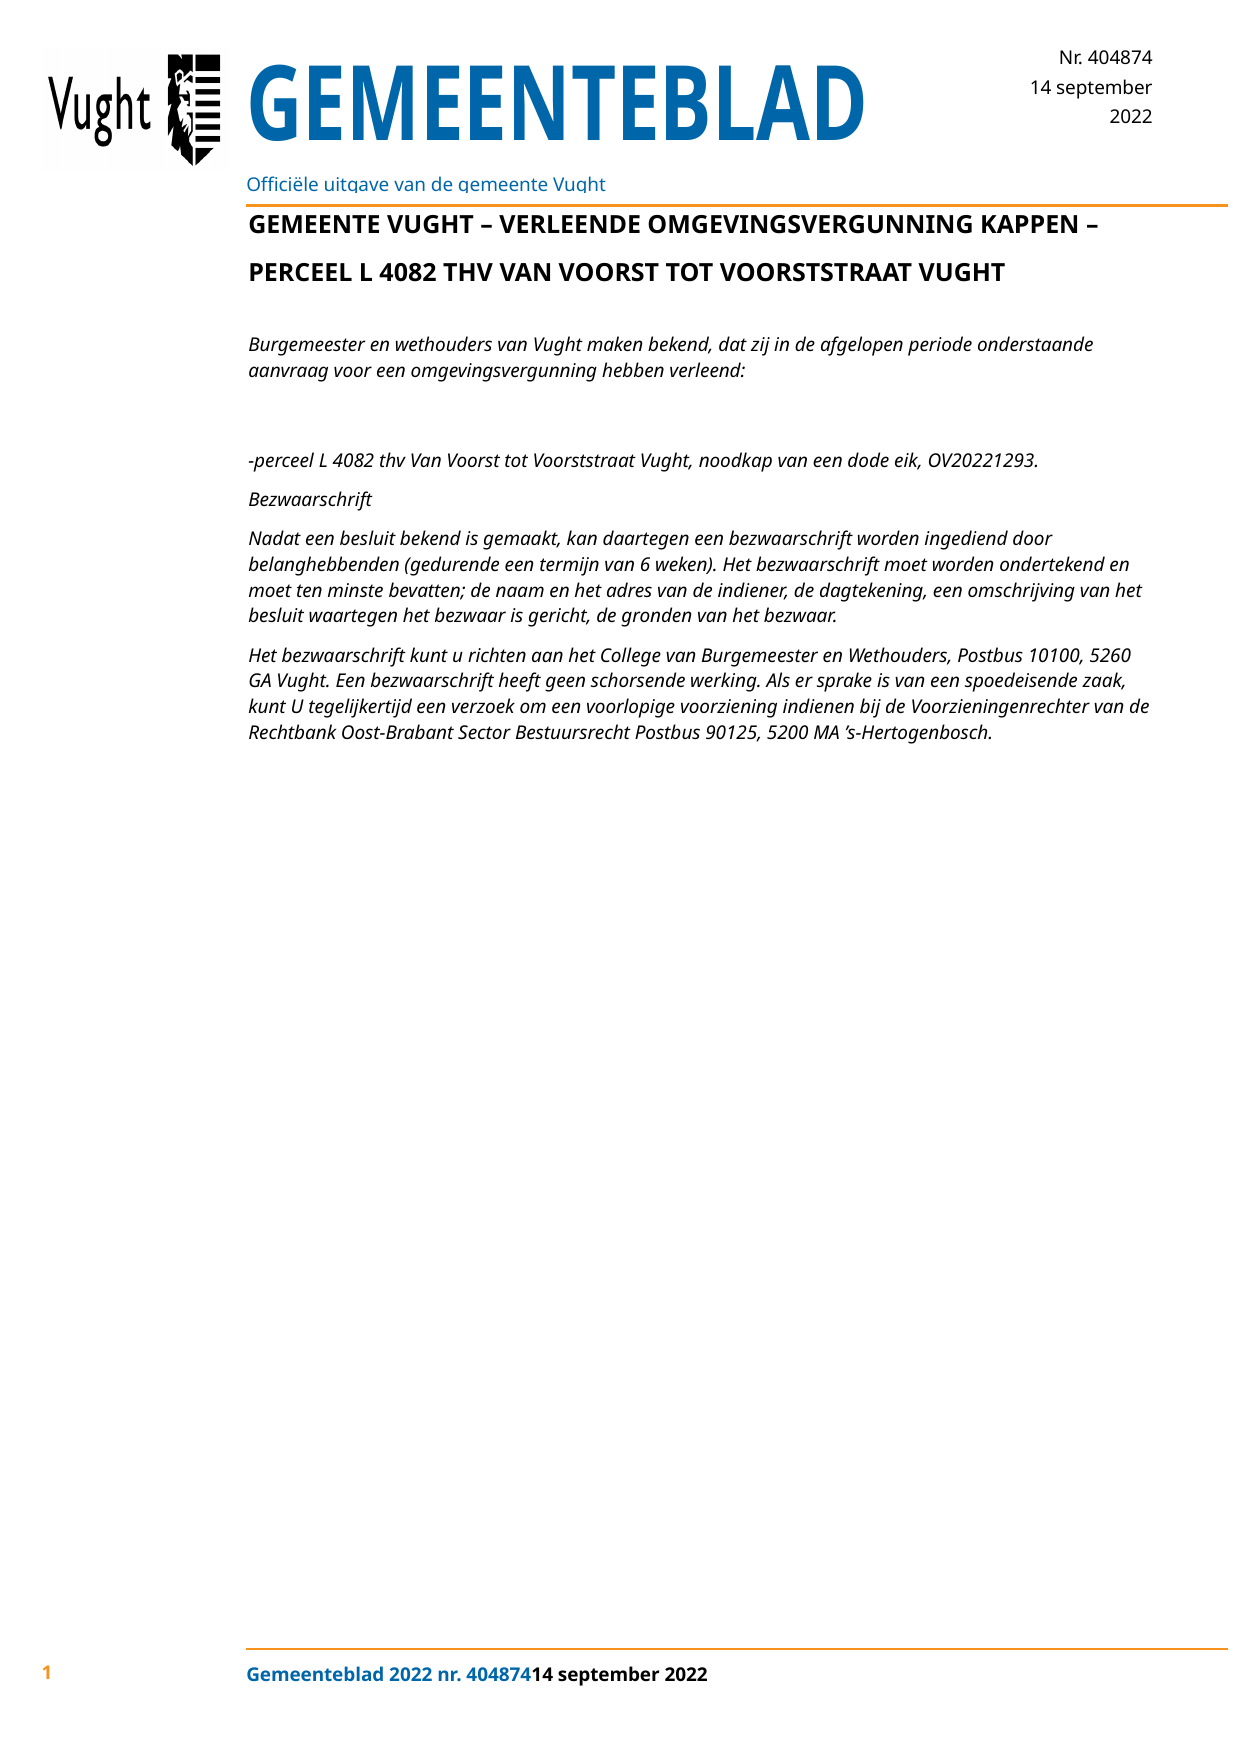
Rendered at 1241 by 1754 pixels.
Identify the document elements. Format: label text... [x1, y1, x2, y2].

text Het bezwaarschrift kunt u richten aan het College van Burgemeester en Wethouders, Postbus 10100, 5260 GA Vught. Een bezwaarschrift heeft geen schorsende werking. Als er sprake is van een spoedeisende zaak, kunt U tegelijkertijd een verzoek om een voorlopige voorziening indienen bij de Voorzieningenrechter van de Rechtbank Oost-Brabant Sector Bestuursrecht Postbus 90125, 5200 MA ’s-Hertogenbosch. [248, 642, 1152, 745]
picture [41, 47, 231, 172]
text -perceel L 4082 thv Van Voorst tot Voorststraat Vught, noodkap van een dode eik, OV20221293. [248, 447, 1152, 473]
text Nadat een besluit bekend is gemaakt, kan daartegen een bezwaarschrift worden ingediend door belanghebbenden (gedurende een termijn van 6 weken). Het bezwaarschrift moet worden ondertekend en moet ten minste bevatten; de naam en het adres van de indiener, de dagtekening, een omschrijving van het besluit waartegen het bezwaar is gericht, de gronden van het bezwaar. [248, 525, 1152, 628]
text Bezwaarschrift [248, 486, 1152, 512]
text Burgemeester en wethouders van Vught maken bekend, dat zij in de afgelopen periode onderstaande aanvraag voor een omgevingsvergunning hebben verleend: [248, 331, 1152, 383]
text GEMEENTE VUGHT – VERLEENDE OMGEVINGSVERGUNNING KAPPEN –PERCEEL L 4082 THV VAN VOORST TOT VOORSTSTRAAT VUGHT [248, 207, 1152, 288]
